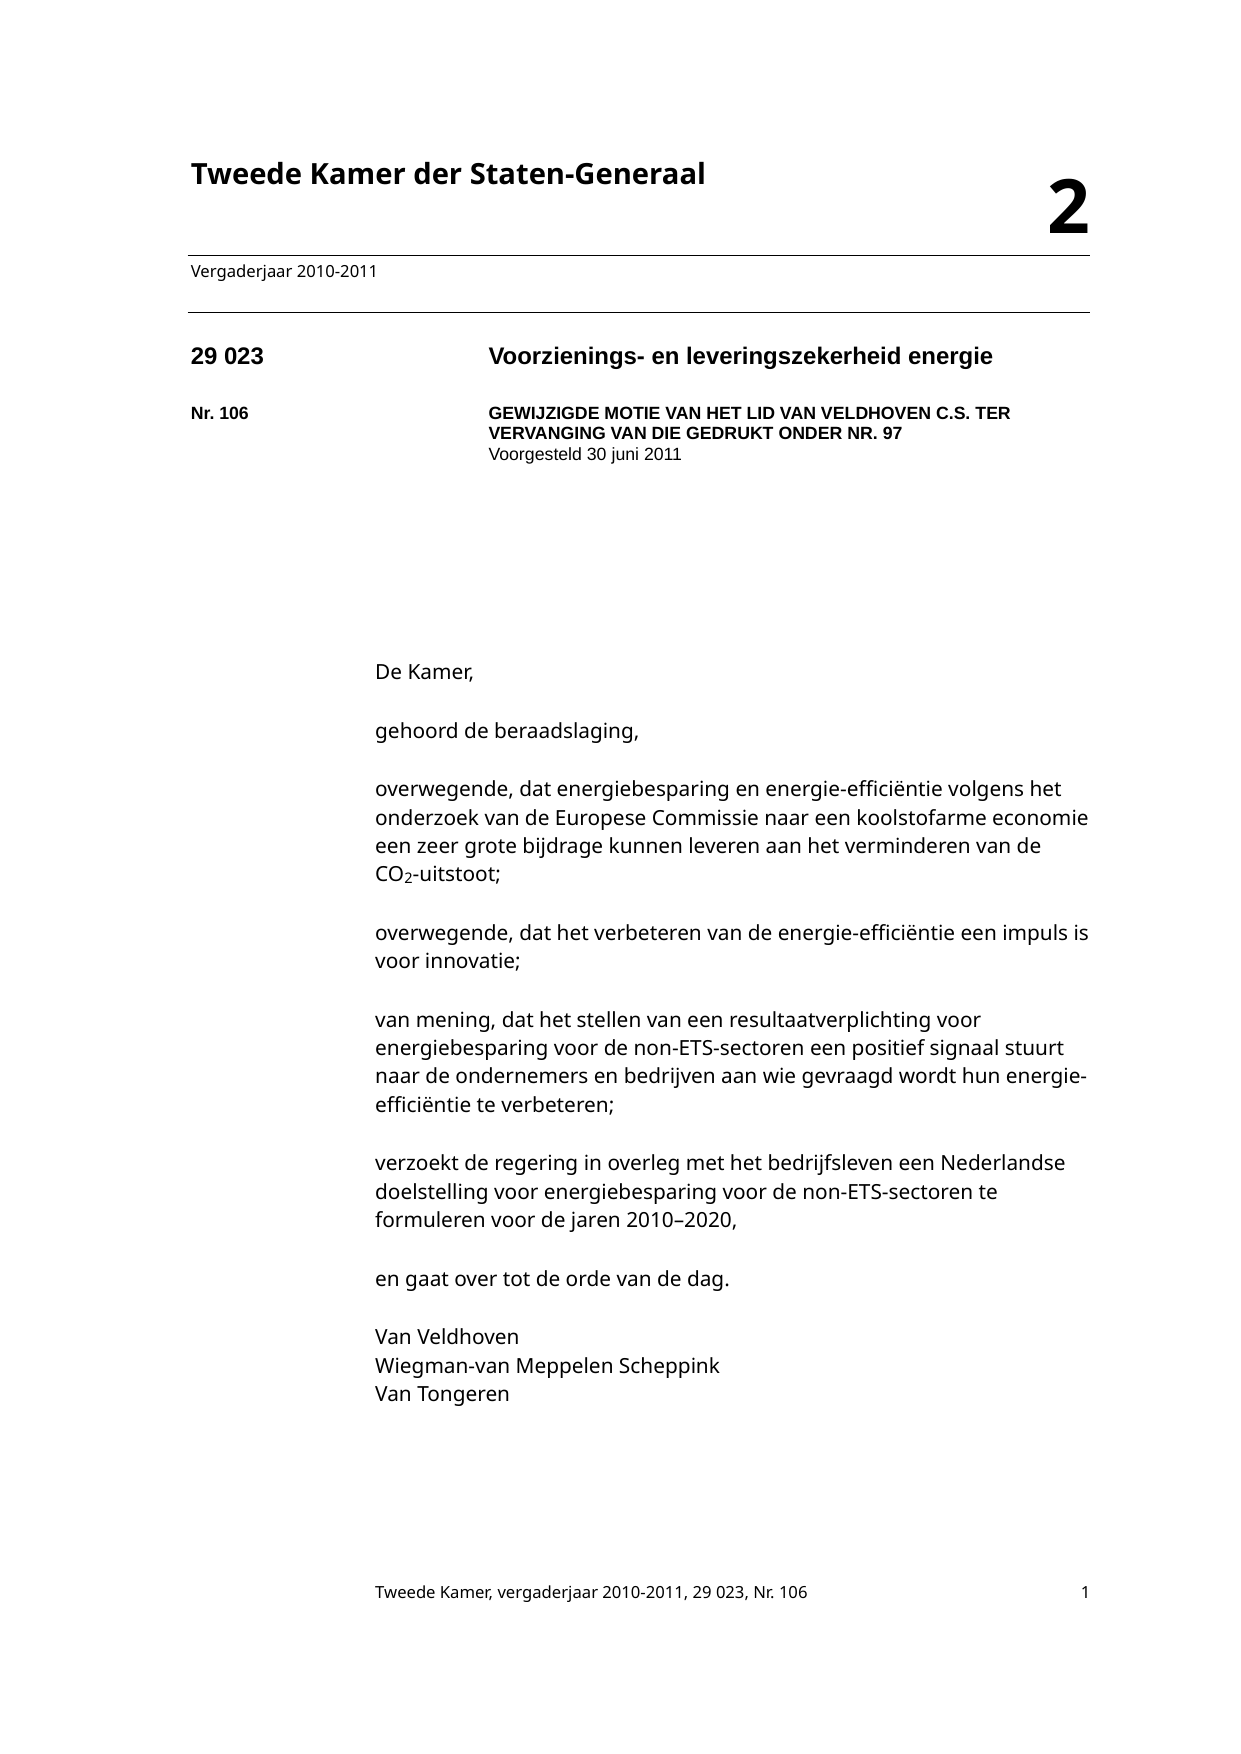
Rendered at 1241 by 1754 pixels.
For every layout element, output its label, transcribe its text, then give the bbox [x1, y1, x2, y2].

table_header 2 [910, 150, 1090, 255]
text van mening, dat het stellen van een resultaatverplichting voor energiebesparing voor de non-ETS-sectoren een positief signaal stuurt naar de ondernemers en bedrijven aan wie gevraagd wordt hun energie-efficiëntie te verbeteren; [375, 1005, 1090, 1118]
text De Kamer, [375, 657, 1090, 686]
text en gaat over tot de orde van de dag. [375, 1264, 1090, 1292]
text verzoekt de regering in overleg met het bedrijfsleven een Nederlandse doelstelling voor energiebesparing voor de non-ETS-sectoren te formuleren voor de jaren 2010–2020, [375, 1148, 1090, 1234]
table_cell [485, 256, 1090, 312]
table_cell [188, 313, 485, 339]
text Van Tongeren [375, 1379, 1090, 1408]
text Van Veldhoven [375, 1322, 1090, 1351]
text Wiegman-van Meppelen Scheppink [375, 1351, 1090, 1379]
table_cell GEWIJZIGDE MOTIE VAN HET LID VAN VELDHOVEN C.S. TER VERVANGING VAN DIE GEDRUKT ONDER NR. 97 Voorgesteld 30 juni 2011 [485, 399, 1090, 539]
table_cell 29 023 [188, 339, 485, 399]
table_cell Nr. 106 [188, 399, 485, 539]
table_cell [485, 313, 1090, 339]
table_cell Vergaderjaar 2010-2011 [188, 256, 485, 312]
text gehoord de beraadslaging, [375, 716, 1090, 744]
text overwegende, dat energiebesparing en energie-efficiëntie volgens het onderzoek van de Europese Commissie naar een koolstofarme economie een zeer grote bijdrage kunnen leveren aan het verminderen van de CO2-uitstoot; [375, 774, 1090, 888]
table_cell Voorzienings- en leveringszekerheid energie [485, 339, 1090, 399]
table_header Tweede Kamer der Staten-Generaal [188, 150, 909, 255]
text overwegende, dat het verbeteren van de energie-efficiëntie een impuls is voor innovatie; [375, 918, 1090, 975]
